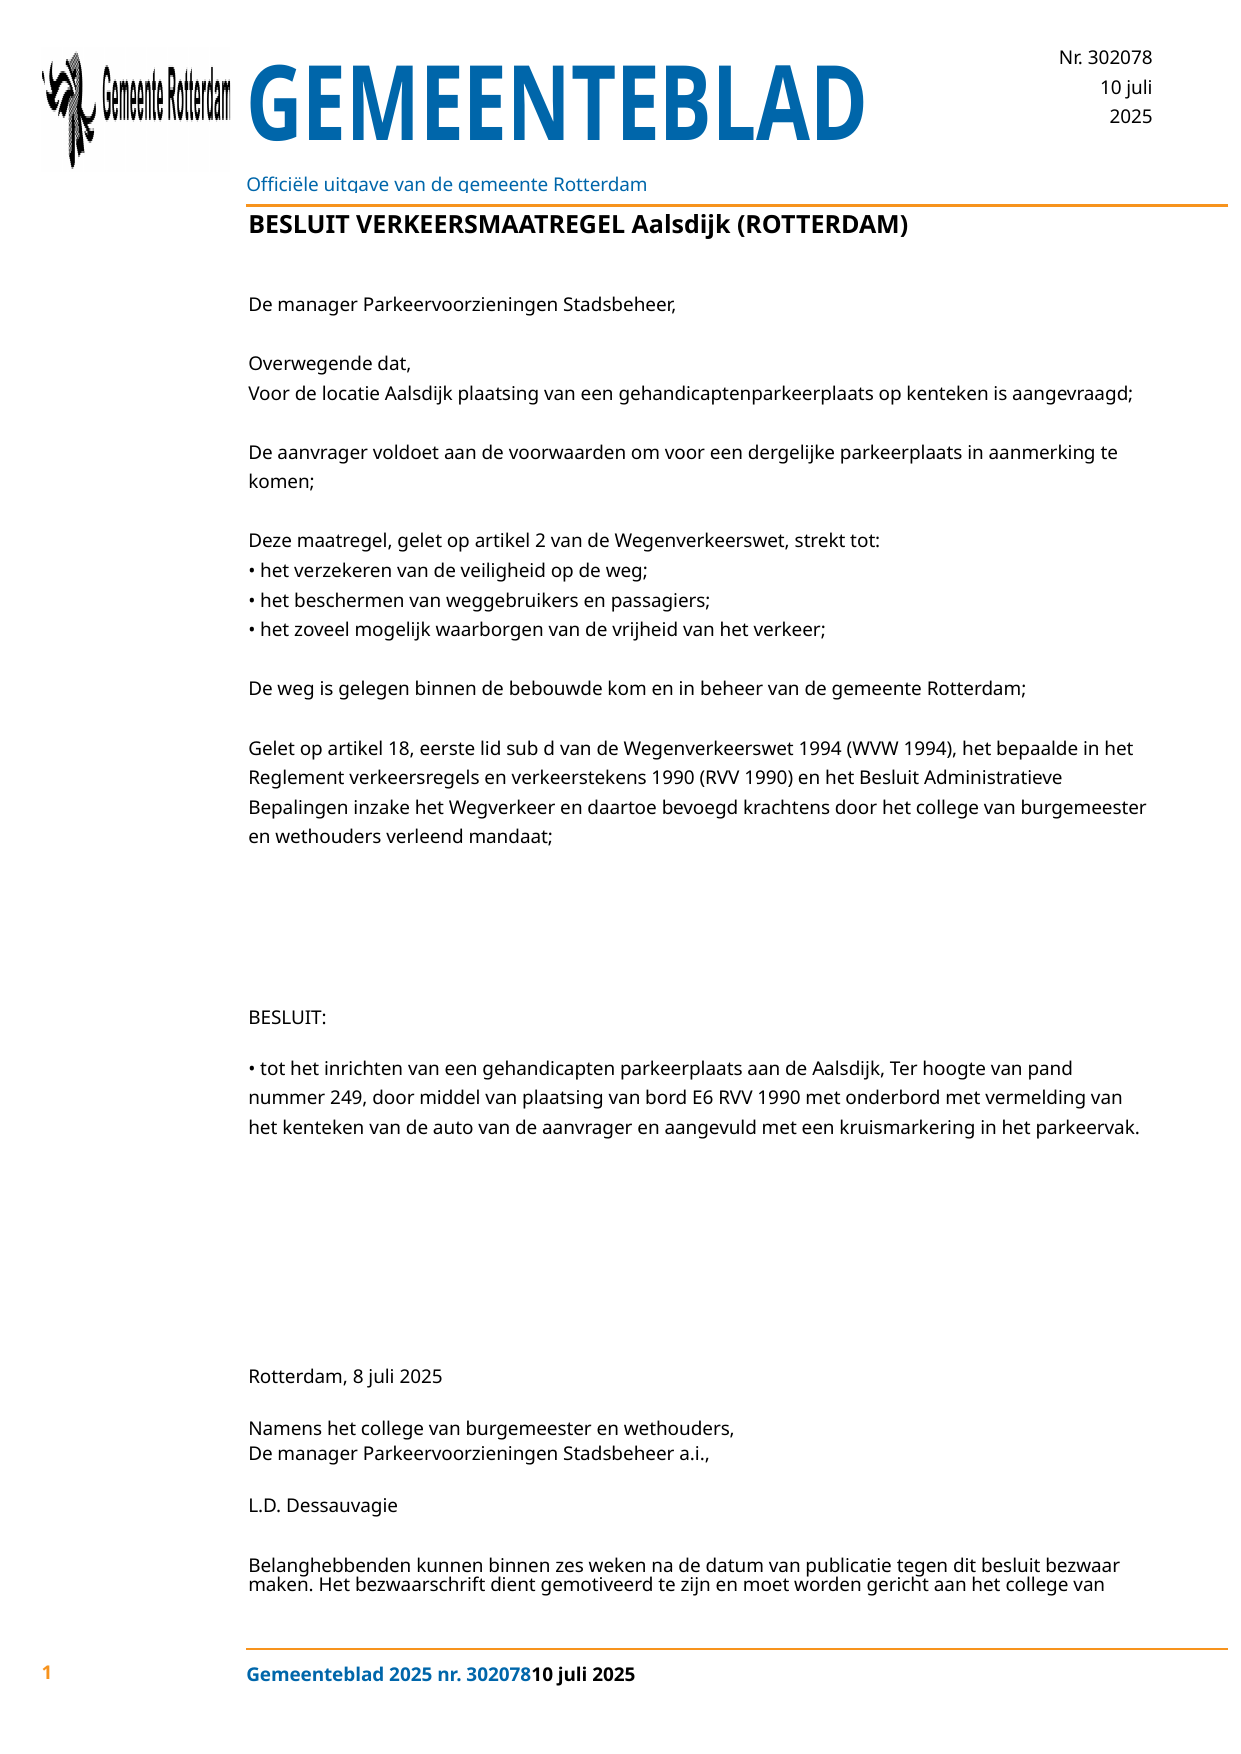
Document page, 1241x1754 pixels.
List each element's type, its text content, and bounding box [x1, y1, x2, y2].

text L.D. Dessauvagie [248, 1492, 1152, 1518]
text Deze maatregel, gelet op artikel 2 van de Wegenverkeerswet, strekt tot: [248, 528, 1152, 553]
text • het zoveel mogelijk waarborgen van de vrijheid van het verkeer; [248, 616, 1152, 642]
picture [41, 47, 231, 172]
text Namens het college van burgemeester en wethouders, [248, 1415, 1152, 1441]
text BESLUIT VERKEERSMAATREGEL Aalsdijk (ROTTERDAM) [248, 207, 1152, 241]
text De weg is gelegen binnen de bebouwde kom en in beheer van de gemeente Rotterdam; [248, 676, 1152, 701]
text Belanghebbenden kunnen binnen zes weken na de datum van publicatie tegen dit besluit bezwaar maken. Het bezwaarschrift dient gemotiveerd te zijn en moet worden gericht aan het college van [248, 1557, 1152, 1596]
text • het verzekeren van de veiligheid op de weg; [248, 557, 1152, 583]
text De aanvrager voldoet aan de voorwaarden om voor een dergelijke parkeerplaats in aanmerking te komen; [248, 439, 1152, 494]
text • het beschermen van weggebruikers en passagiers; [248, 587, 1152, 613]
text De manager Parkeervoorzieningen Stadsbeheer a.i., [248, 1441, 1152, 1466]
text Gelet op artikel 18, eerste lid sub d van de Wegenverkeerswet 1994 (WVW 1994), het bepaalde in het Reglement verkeersregels en verkeerstekens 1990 (RVV 1990) en het Besluit Administratieve Bepalingen inzake het Wegverkeer en daartoe bevoegd krachtens door het college van burgemeester en wethouders verleend mandaat; [248, 735, 1152, 849]
text • tot het inrichten van een gehandicapten parkeerplaats aan de Aalsdijk, Ter hoogte van pand nummer 249, door middel van plaatsing van bord E6 RVV 1990 met onderbord met vermelding van het kenteken van de auto van de aanvrager en aangevuld met een kruismarkering in het parkeervak. [248, 1055, 1152, 1140]
text De manager Parkeervoorzieningen Stadsbeheer, [248, 291, 1152, 317]
text Voor de locatie Aalsdijk plaatsing van een gehandicaptenparkeerplaats op kenteken is aangevraagd; [248, 380, 1152, 406]
text Rotterdam, 8 juli 2025 [248, 1363, 1152, 1389]
text BESLUIT: [248, 1004, 1152, 1030]
text Overwegende dat, [248, 350, 1152, 376]
